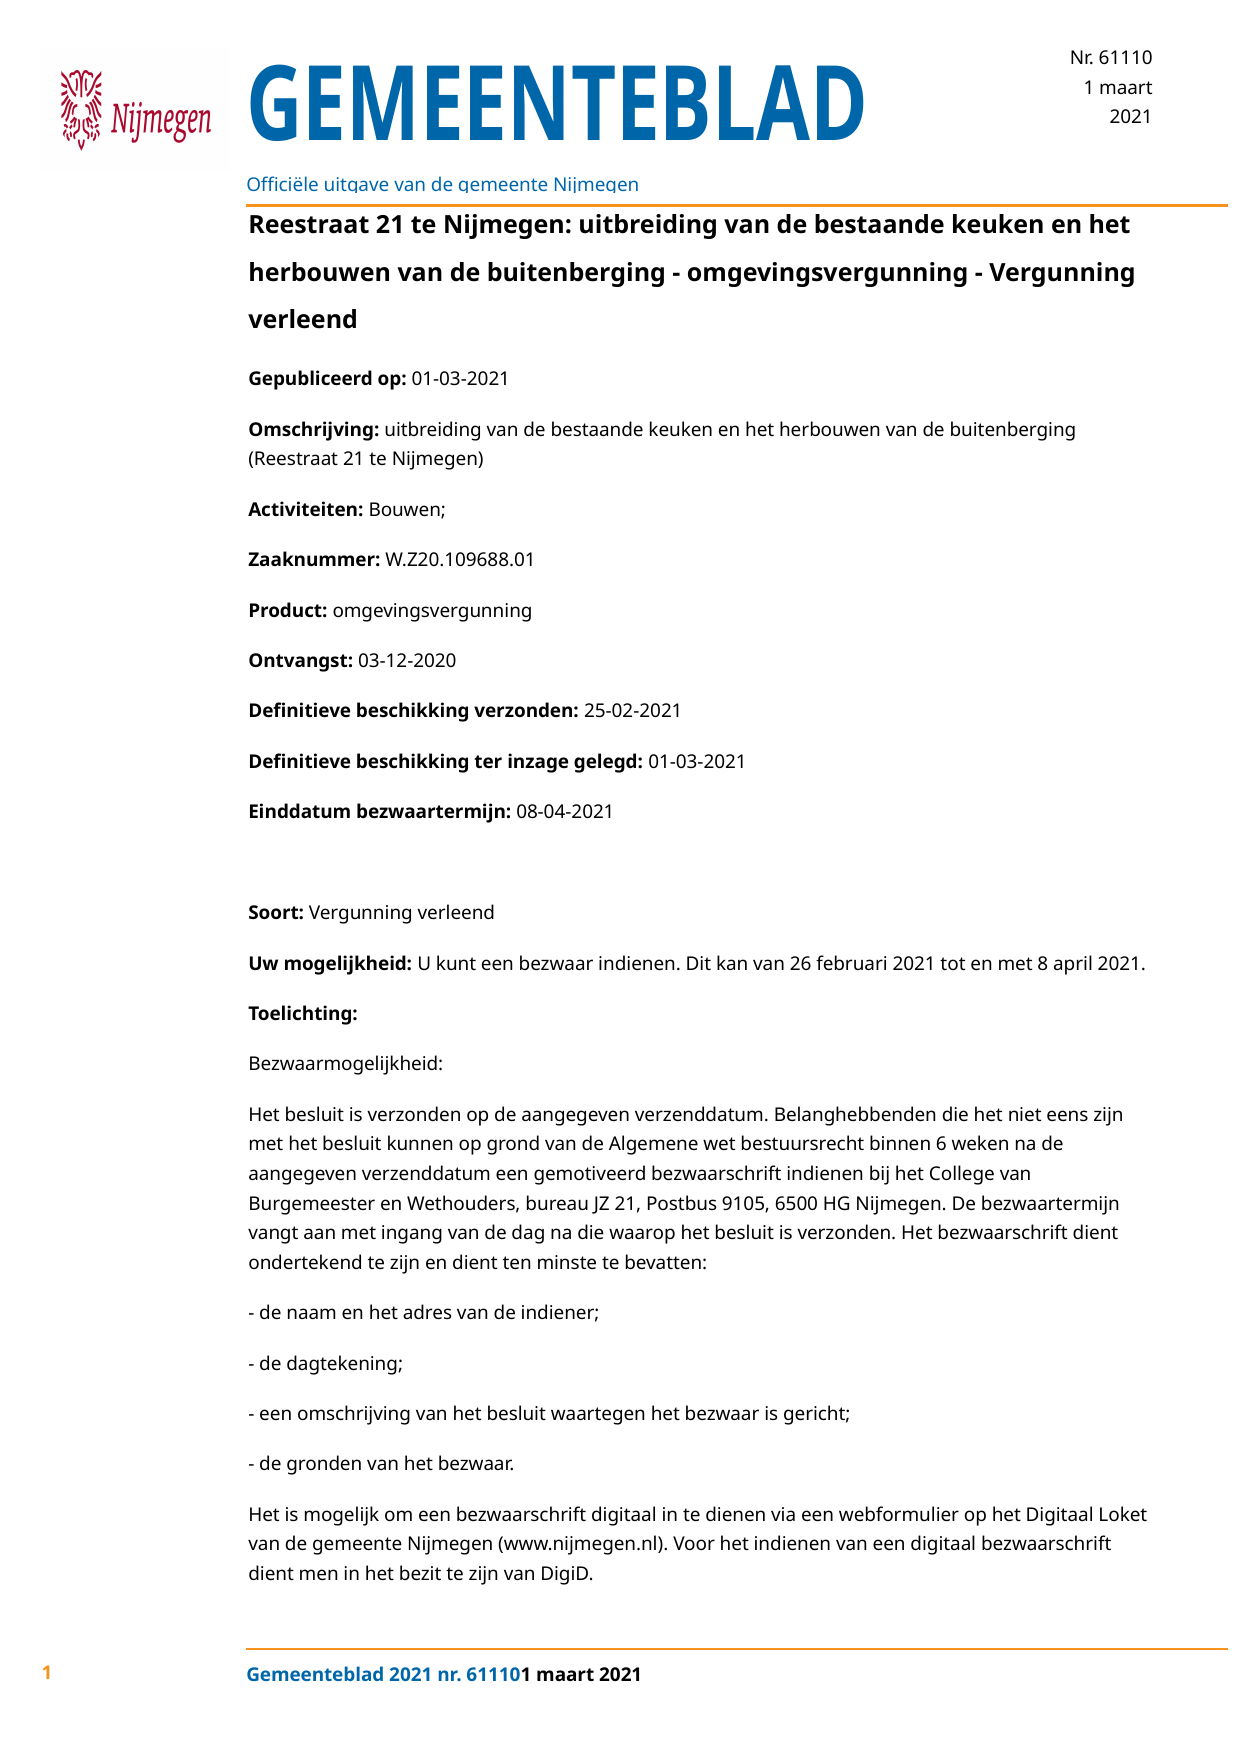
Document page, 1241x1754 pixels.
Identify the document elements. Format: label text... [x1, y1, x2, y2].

text Omschrijving: uitbreiding van de bestaande keuken en het herbouwen van de buitenberging (Reestraat 21 te Nijmegen) [248, 416, 1152, 471]
text Soort: Vergunning verleend [248, 899, 1152, 925]
text - een omschrijving van het besluit waartegen het bezwaar is gericht; [248, 1400, 1152, 1426]
text Het is mogelijk om een bezwaarschrift digitaal in te dienen via een webformulier op het Digitaal Loket van de gemeente Nijmegen (www.nijmegen.nl). Voor het indienen van een digitaal bezwaarschrift dient men in het bezit te zijn van DigiD. [248, 1501, 1152, 1586]
text Ontvangst: 03-12-2020 [248, 647, 1152, 673]
text Toelichting: [248, 1000, 1152, 1026]
text Activiteiten: Bouwen; [248, 496, 1152, 522]
text Definitieve beschikking ter inzage gelegd: 01-03-2021 [248, 748, 1152, 774]
text Het besluit is verzonden op de aangegeven verzenddatum. Belanghebbenden die het niet eens zijn met het besluit kunnen op grond van de Algemene wet bestuursrecht binnen 6 weken na de aangegeven verzenddatum een gemotiveerd bezwaarschrift indienen bij het College van Burgemeester en Wethouders, bureau JZ 21, Postbus 9105, 6500 HG Nijmegen. De bezwaartermijn vangt aan met ingang van de dag na die waarop het besluit is verzonden. Het bezwaarschrift dient ondertekend te zijn en dient ten minste te bevatten: [248, 1101, 1152, 1274]
text Bezwaarmogelijkheid: [248, 1051, 1152, 1076]
text Uw mogelijkheid: U kunt een bezwaar indienen. Dit kan van 26 februari 2021 tot en met 8 april 2021. [248, 950, 1152, 975]
text Definitieve beschikking verzonden: 25-02-2021 [248, 698, 1152, 723]
text Reestraat 21 te Nijmegen: uitbreiding van de bestaande keuken en het herbouwen van de buitenberging - omgevingsvergunning - Vergunning verleend [248, 207, 1152, 336]
text - de dagtekening; [248, 1350, 1152, 1375]
text - de naam en het adres van de indiener; [248, 1299, 1152, 1325]
text Zaaknummer: W.Z20.109688.01 [248, 546, 1152, 572]
text Product: omgevingsvergunning [248, 597, 1152, 622]
picture [41, 47, 231, 172]
text - de gronden van het bezwaar. [248, 1451, 1152, 1476]
text Einddatum bezwaartermijn: 08-04-2021 [248, 798, 1152, 824]
text Gepubliceerd op: 01-03-2021 [248, 366, 1152, 391]
